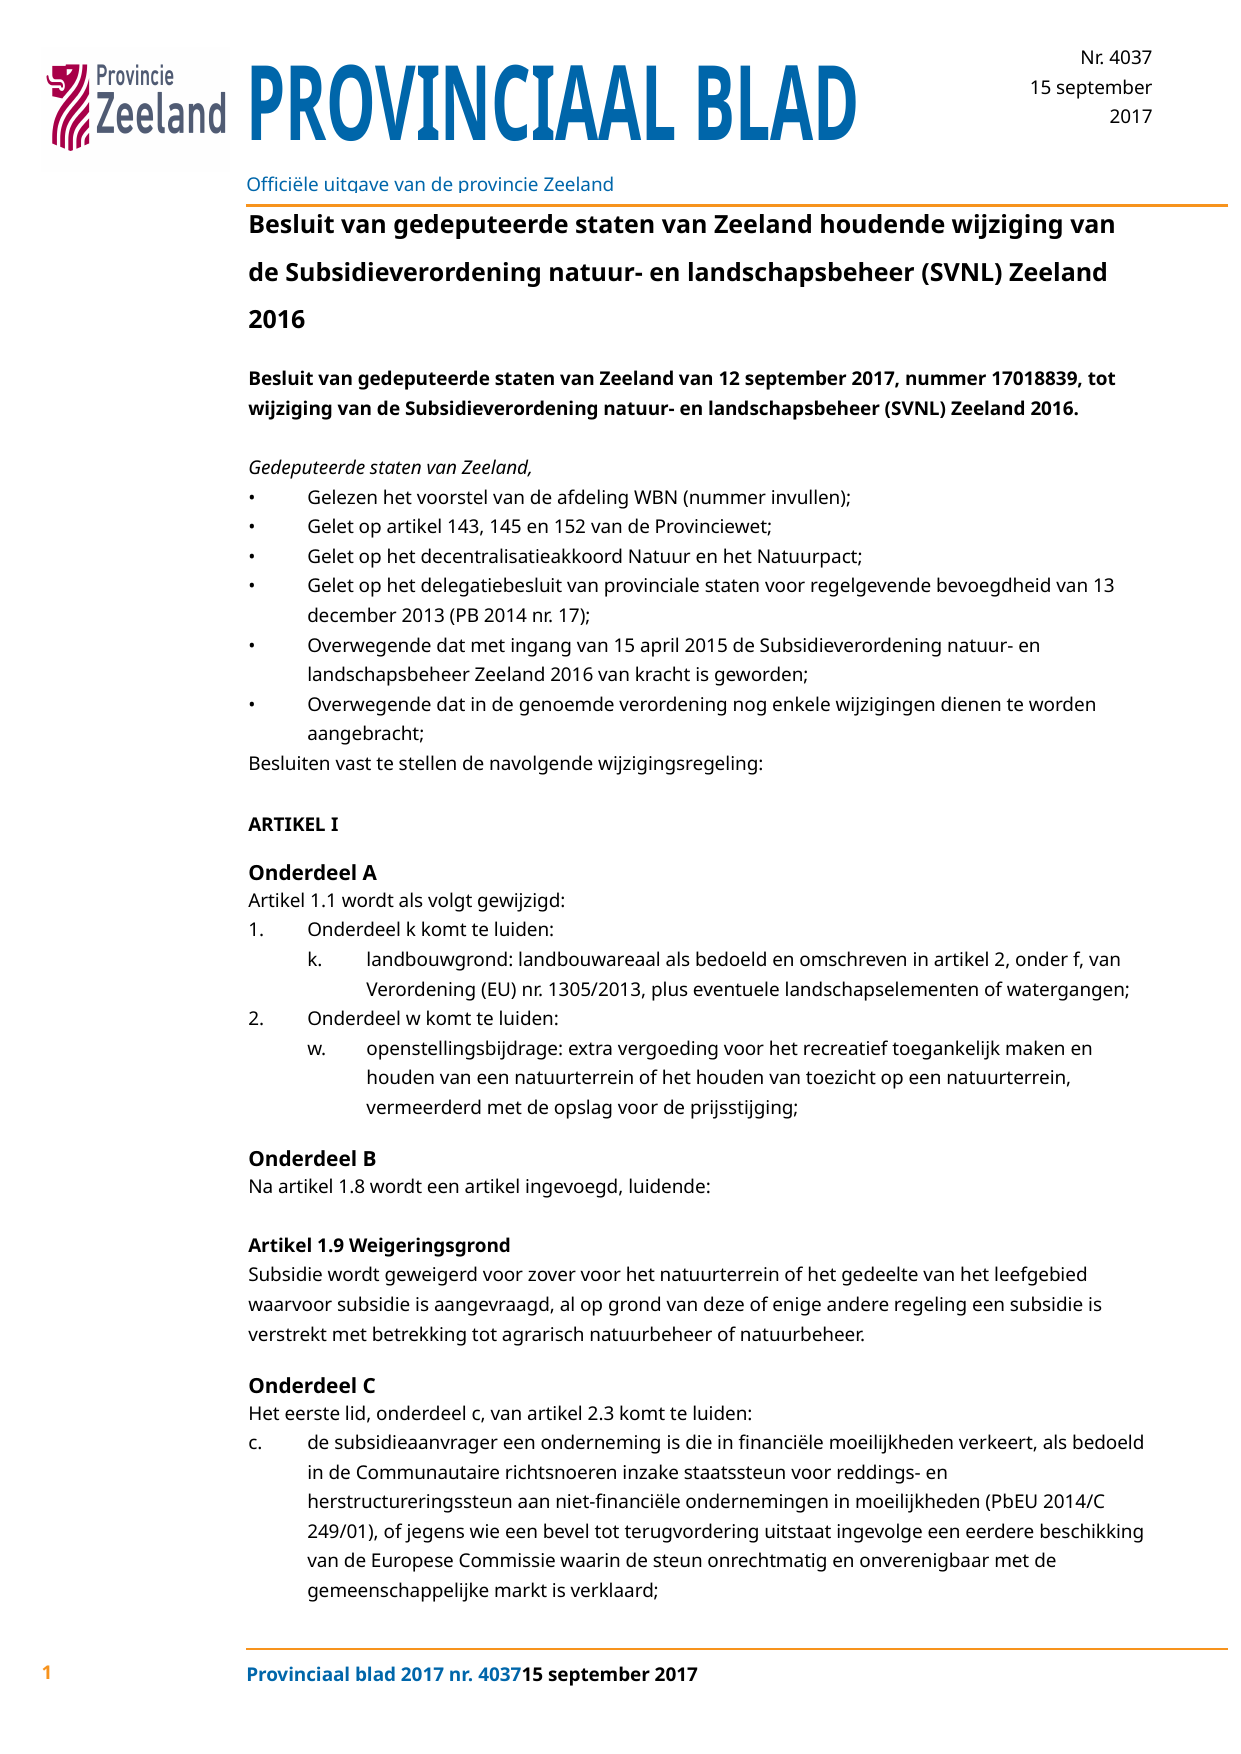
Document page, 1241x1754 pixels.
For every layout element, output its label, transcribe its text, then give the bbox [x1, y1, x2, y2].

text Gedeputeerde staten van Zeeland, [248, 454, 1152, 480]
list Onderdeel w komt te luiden: [248, 1005, 1152, 1031]
list de subsidieaanvrager een onderneming is die in financiële moeilijkheden verkeert, als bedoeld in de Communautaire richtsnoeren inzake staatssteun voor reddings- en herstructureringssteun aan niet-financiële ondernemingen in moeilijkheden (PbEU 2014/C 249/01), of jegens wie een bevel tot terugvordering uitstaat ingevolge een eerdere beschikking van de Europese Commissie waarin de steun onrechtmatig en onverenigbaar met de gemeenschappelijke markt is verklaard; [248, 1429, 1152, 1603]
list landbouwgrond: landbouwareaal als bedoeld en omschreven in artikel 2, onder f, van Verordening (EU) nr. 1305/2013, plus eventuele landschapselementen of watergangen; [307, 946, 1152, 1001]
list Gelet op het delegatiebesluit van provinciale staten voor regelgevende bevoegdheid van 13 december 2013 (PB 2014 nr. 17); [248, 573, 1152, 628]
text ARTIKEL I [248, 809, 1152, 838]
list Overwegende dat in de genoemde verordening nog enkele wijzigingen dienen te worden aangebracht; [248, 691, 1152, 746]
text Artikel 1.9 Weigeringsgrond [248, 1232, 1152, 1258]
picture [41, 47, 231, 172]
text Artikel 1.1 wordt als volgt gewijzigd: [248, 887, 1152, 913]
text Na artikel 1.8 wordt een artikel ingevoegd, luidende: [248, 1173, 1152, 1199]
text Onderdeel B [248, 1144, 1152, 1173]
list Gelet op artikel 143, 145 en 152 van de Provinciewet; [248, 513, 1152, 539]
list Gelezen het voorstel van de afdeling WBN (nummer invullen); [248, 484, 1152, 509]
text Besluit van gedeputeerde staten van Zeeland houdende wijziging van de Subsidieverordening natuur- en landschapsbeheer (SVNL) Zeeland 2016 [248, 207, 1152, 336]
list Onderdeel k komt te luiden: [248, 917, 1152, 942]
text Onderdeel C [248, 1371, 1152, 1400]
text Subsidie wordt geweigerd voor zover voor het natuurterrein of het gedeelte van het leefgebied waarvoor subsidie is aangevraagd, al op grond van deze of enige andere regeling een subsidie is verstrekt met betrekking tot agrarisch natuurbeheer of natuurbeheer. [248, 1262, 1152, 1347]
text Besluiten vast te stellen de navolgende wijzigingsregeling: [248, 750, 1152, 776]
list Overwegende dat met ingang van 15 april 2015 de Subsidieverordening natuur- en landschapsbeheer Zeeland 2016 van kracht is geworden; [248, 632, 1152, 687]
text Besluit van gedeputeerde staten van Zeeland van 12 september 2017, nummer 17018839, tot wijziging van de Subsidieverordening natuur- en landschapsbeheer (SVNL) Zeeland 2016. [248, 366, 1152, 421]
text Onderdeel A [248, 858, 1152, 887]
list openstellingsbijdrage: extra vergoeding voor het recreatief toegankelijk maken en houden van een natuurterrein of het houden van toezicht op een natuurterrein, vermeerderd met de opslag voor de prijsstijging; [307, 1035, 1152, 1120]
list Gelet op het decentralisatieakkoord Natuur en het Natuurpact; [248, 543, 1152, 569]
text Het eerste lid, onderdeel c, van artikel 2.3 komt te luiden: [248, 1400, 1152, 1425]
